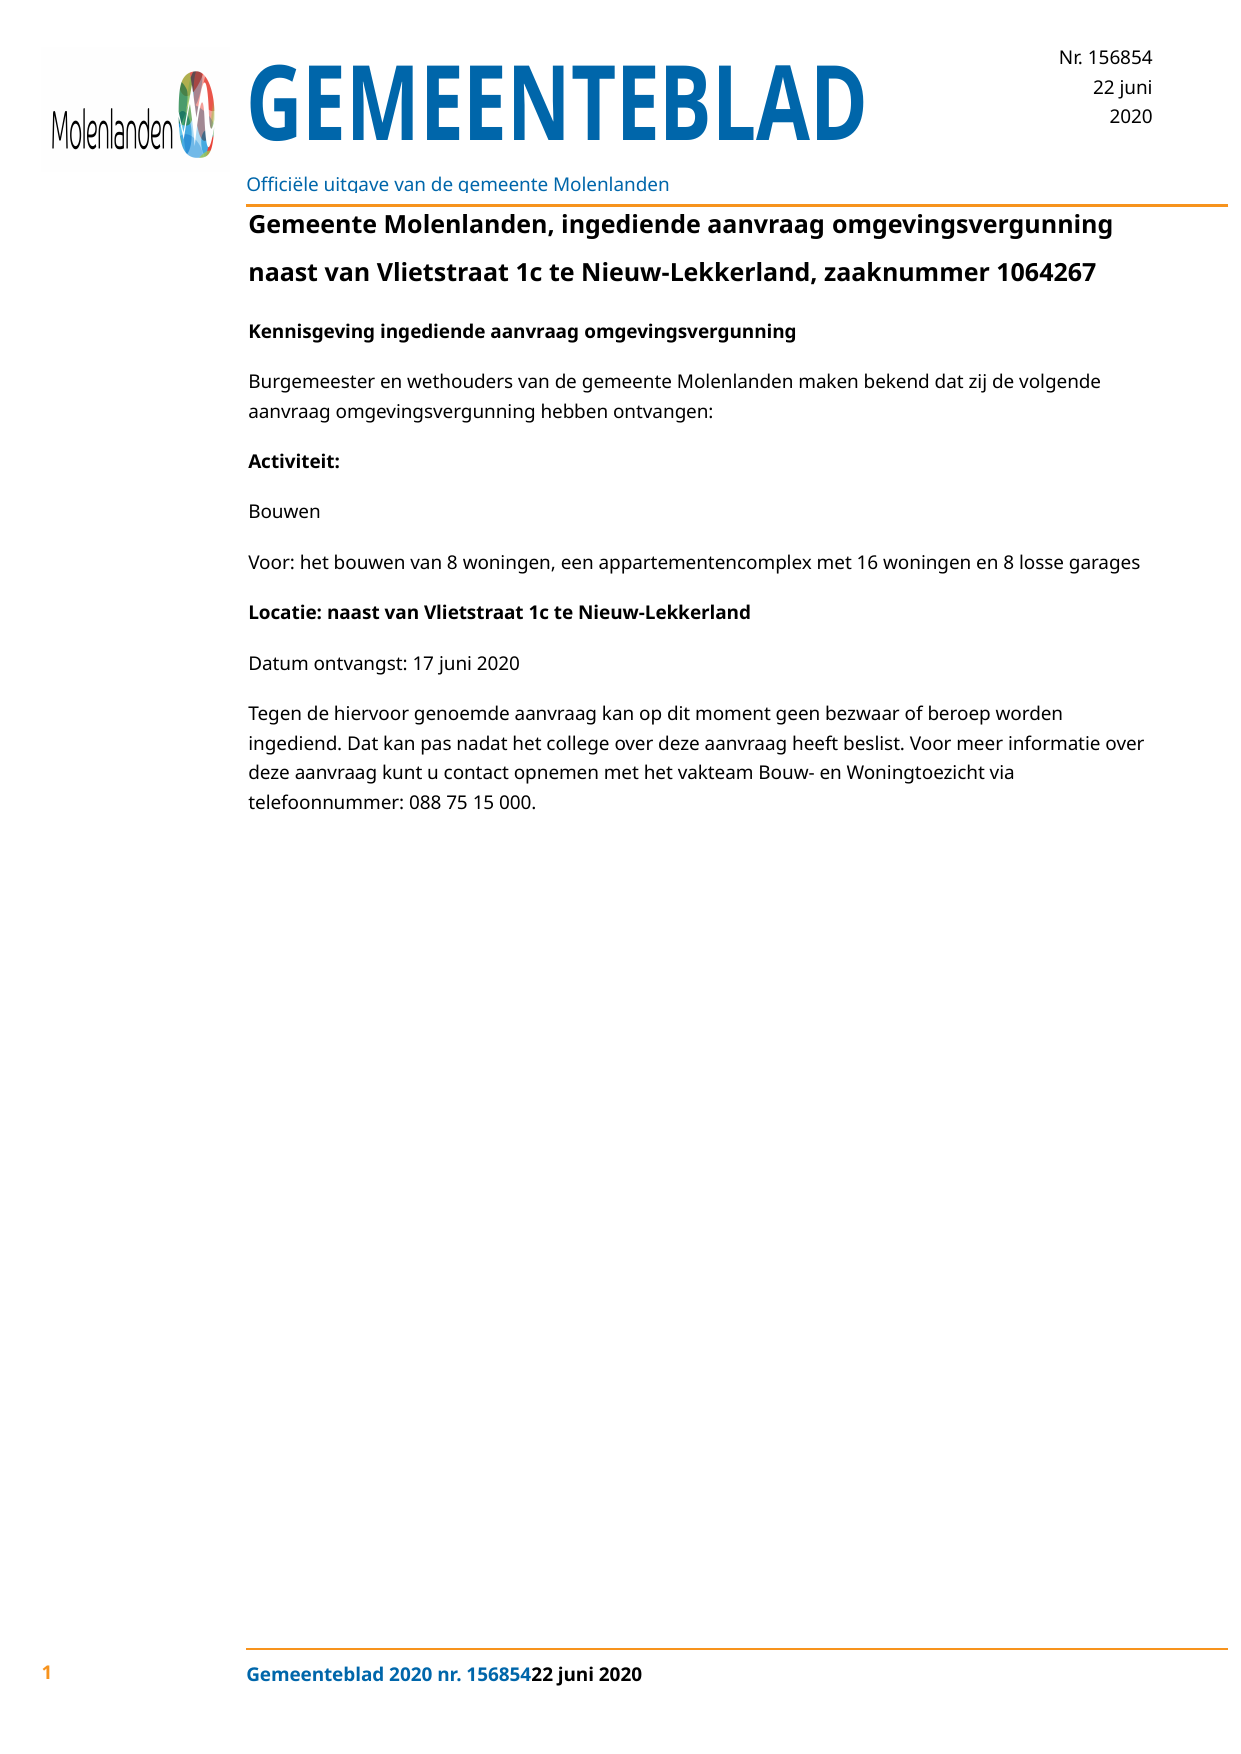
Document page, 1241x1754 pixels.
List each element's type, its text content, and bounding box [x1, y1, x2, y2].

text Locatie: naast van Vlietstraat 1c te Nieuw-Lekkerland [248, 599, 1152, 625]
text Voor: het bouwen van 8 woningen, een appartementencomplex met 16 woningen en 8 losse garages [248, 549, 1152, 575]
text Gemeente Molenlanden, ingediende aanvraag omgevingsvergunning naast van Vlietstraat 1c te Nieuw-Lekkerland, zaaknummer 1064267 [248, 207, 1152, 288]
text Burgemeester en wethouders van de gemeente Molenlanden maken bekend dat zij de volgende aanvraag omgevingsvergunning hebben ontvangen: [248, 368, 1152, 424]
text Activiteit: [248, 448, 1152, 474]
text Tegen de hiervoor genoemde aanvraag kan op dit moment geen bezwaar of beroep worden ingediend. Dat kan pas nadat het college over deze aanvraag heeft beslist. Voor meer informatie over deze aanvraag kunt u contact opnemen met het vakteam Bouw- en Woningtoezicht via telefoonnummer: 088 75 15 000. [248, 700, 1152, 815]
text Datum ontvangst: 17 juni 2020 [248, 650, 1152, 676]
text Bouwen [248, 499, 1152, 524]
text Kennisgeving ingediende aanvraag omgevingsvergunning [248, 318, 1152, 344]
picture [41, 47, 231, 172]
